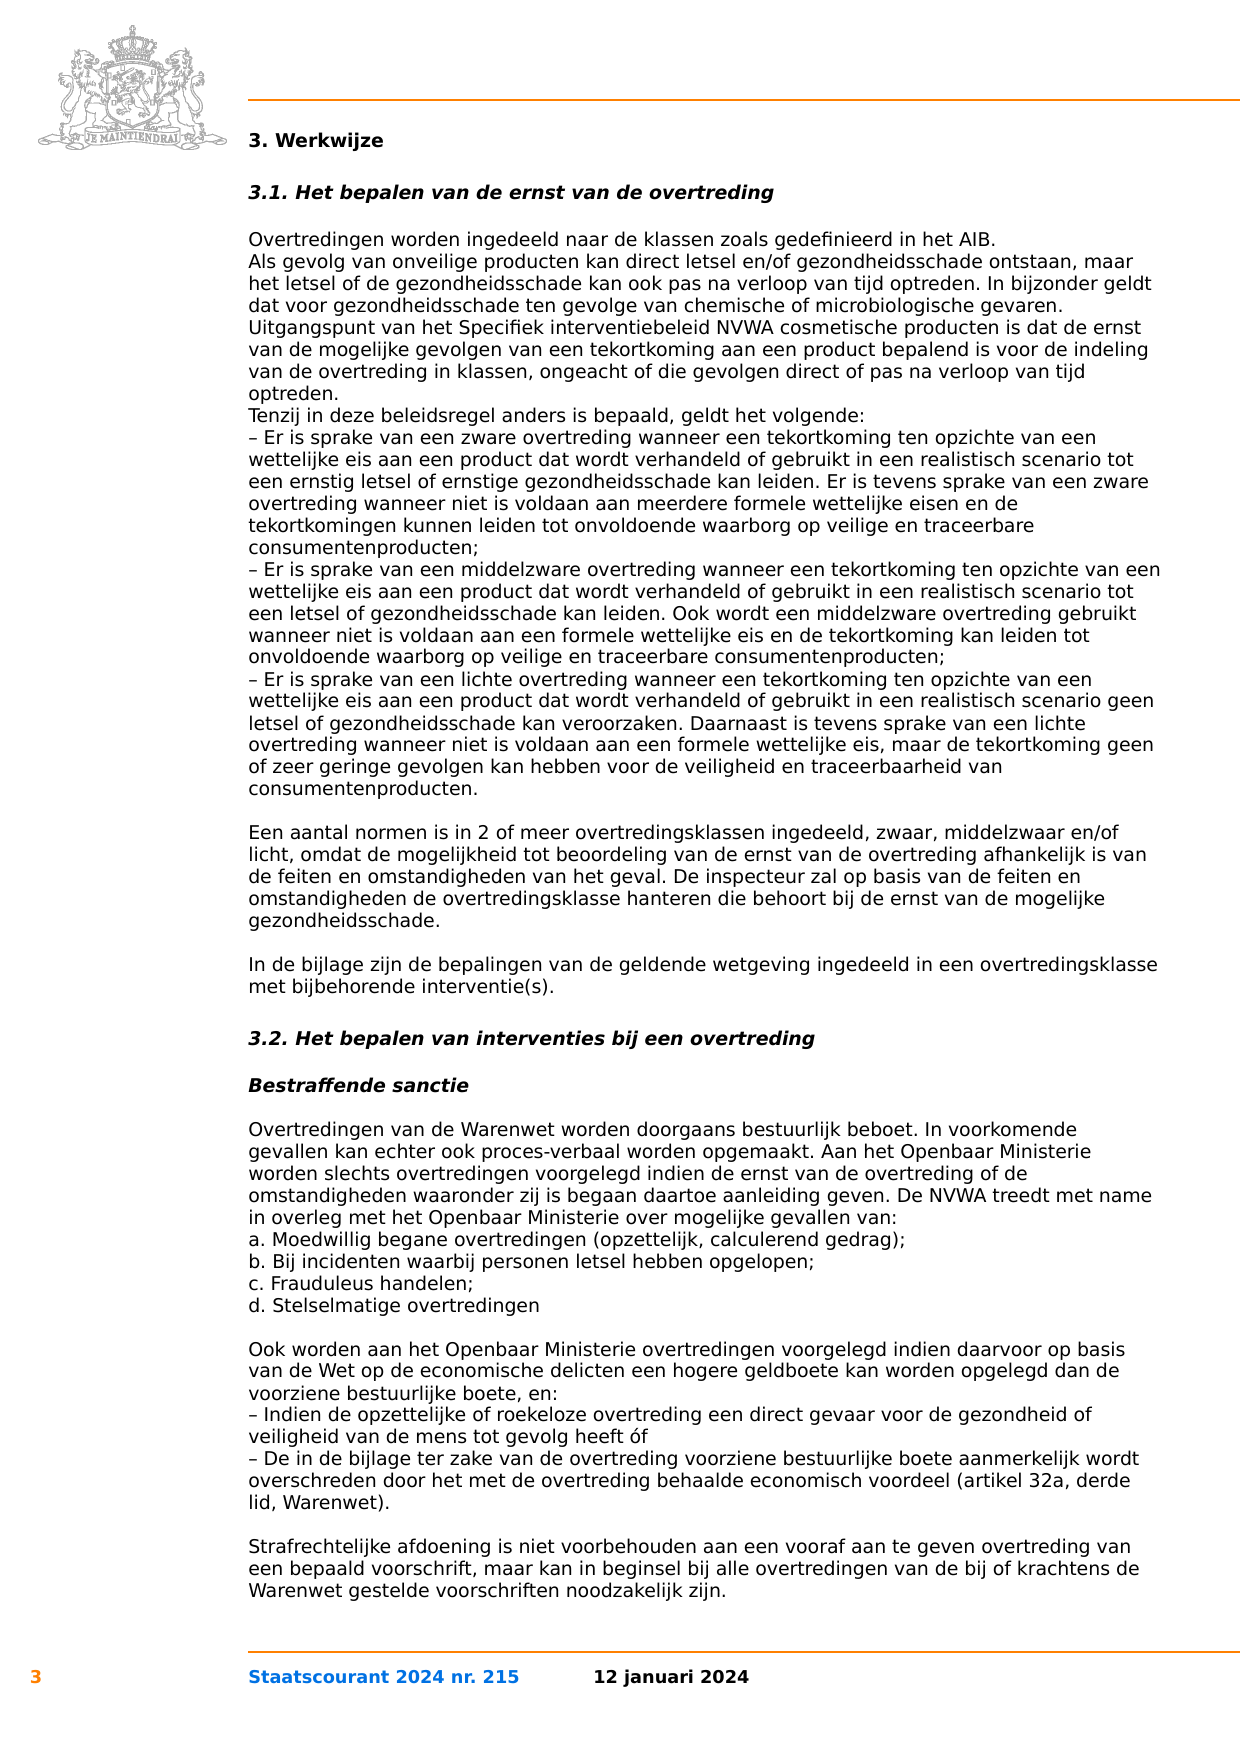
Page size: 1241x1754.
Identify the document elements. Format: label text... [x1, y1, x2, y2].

picture [38, 25, 227, 150]
subtitle 3.2. Het bepalen van interventies bij een overtreding [248, 1028, 1163, 1050]
text c. Frauduleus handelen; [248, 1273, 1163, 1294]
text Als gevolg van onveilige producten kan direct letsel en/of gezondheidsschade ontstaan, maar het letsel of de gezondheidsschade kan ook pas na verloop van tijd optreden. In bijzonder geldt dat voor gezondheidsschade ten gevolge van chemische of microbiologische gevaren. Uitgangspunt van het Specifiek interventiebeleid NVWA cosmetische producten is dat de ernst van de mogelijke gevolgen van een tekortkoming aan een product bepalend is voor de indeling van de overtreding in klassen, ongeacht of die gevolgen direct of pas na verloop van tijd optreden. [248, 251, 1163, 405]
text – Indien de opzettelijke of roekeloze overtreding een direct gevaar voor de gezondheid of veiligheid van de mens tot gevolg heeft óf [248, 1404, 1163, 1448]
text b. Bij incidenten waarbij personen letsel hebben opgelopen; [248, 1251, 1163, 1273]
text Tenzij in deze beleidsregel anders is bepaald, geldt het volgende: [248, 405, 1163, 427]
text d. Stelselmatige overtredingen [248, 1294, 1163, 1317]
text – Er is sprake van een zware overtreding wanneer een tekortkoming ten opzichte van een wettelijke eis aan een product dat wordt verhandeld of gebruikt in een realistisch scenario tot een ernstig letsel of ernstige gezondheidsschade kan leiden. Er is tevens sprake van een zware overtreding wanneer niet is voldaan aan meerdere formele wettelijke eisen en de tekortkomingen kunnen leiden tot onvoldoende waarborg op veilige en traceerbare consumentenproducten; [248, 427, 1163, 558]
text a. Moedwillig begane overtredingen (opzettelijk, calculerend gedrag); [248, 1229, 1163, 1251]
text – Er is sprake van een lichte overtreding wanneer een tekortkoming ten opzichte van een wettelijke eis aan een product dat wordt verhandeld of gebruikt in een realistisch scenario geen letsel of gezondheidsschade kan veroorzaken. Daarnaast is tevens sprake van een lichte overtreding wanneer niet is voldaan aan een formele wettelijke eis, maar de tekortkoming geen of zeer geringe gevolgen kan hebben voor de veiligheid en traceerbaarheid van consumentenproducten. [248, 668, 1163, 800]
text Een aantal normen is in 2 of meer overtredingsklassen ingedeeld, zwaar, middelzwaar en/of licht, omdat de mogelijkheid tot beoordeling van de ernst van de overtreding afhankelijk is van de feiten en omstandigheden van het geval. De inspecteur zal op basis van de feiten en omstandigheden de overtredingsklasse hanteren die behoort bij de ernst van de mogelijke gezondheidsschade. [248, 822, 1163, 932]
subtitle 3. Werkwijze [248, 130, 1163, 152]
text – Er is sprake van een middelzware overtreding wanneer een tekortkoming ten opzichte van een wettelijke eis aan een product dat wordt verhandeld of gebruikt in een realistisch scenario tot een letsel of gezondheidsschade kan leiden. Ook wordt een middelzware overtreding gebruikt wanneer niet is voldaan aan een formele wettelijke eis en de tekortkoming kan leiden tot onvoldoende waarborg op veilige en traceerbare consumentenproducten; [248, 558, 1163, 668]
subtitle 3.1. Het bepalen van de ernst van de overtreding [248, 182, 1163, 204]
text – De in de bijlage ter zake van de overtreding voorziene bestuurlijke boete aanmerkelijk wordt overschreden door het met de overtreding behaalde economisch voordeel (artikel 32a, derde lid, Warenwet). [248, 1448, 1163, 1514]
text Strafrechtelijke afdoening is niet voorbehouden aan een vooraf aan te geven overtreding van een bepaald voorschrift, maar kan in beginsel bij alle overtredingen van de bij of krachtens de Warenwet gestelde voorschriften noodzakelijk zijn. [248, 1536, 1163, 1602]
text Ook worden aan het Openbaar Ministerie overtredingen voorgelegd indien daarvoor op basis van de Wet op de economische delicten een hogere geldboete kan worden opgelegd dan de voorziene bestuurlijke boete, en: [248, 1338, 1163, 1404]
text Overtredingen van de Warenwet worden doorgaans bestuurlijk beboet. In voorkomende gevallen kan echter ook proces-verbaal worden opgemaakt. Aan het Openbaar Ministerie worden slechts overtredingen voorgelegd indien de ernst van de overtreding of de omstandigheden waaronder zij is begaan daartoe aanleiding geven. De NVWA treedt met name in overleg met het Openbaar Ministerie over mogelijke gevallen van: [248, 1119, 1163, 1229]
subtitle Bestraffende sanctie [248, 1075, 1163, 1097]
text In de bijlage zijn de bepalingen van de geldende wetgeving ingedeeld in een overtredingsklasse met bijbehorende interventie(s). [248, 954, 1163, 998]
text Overtredingen worden ingedeeld naar de klassen zoals gedefinieerd in het AIB. [248, 229, 1163, 251]
